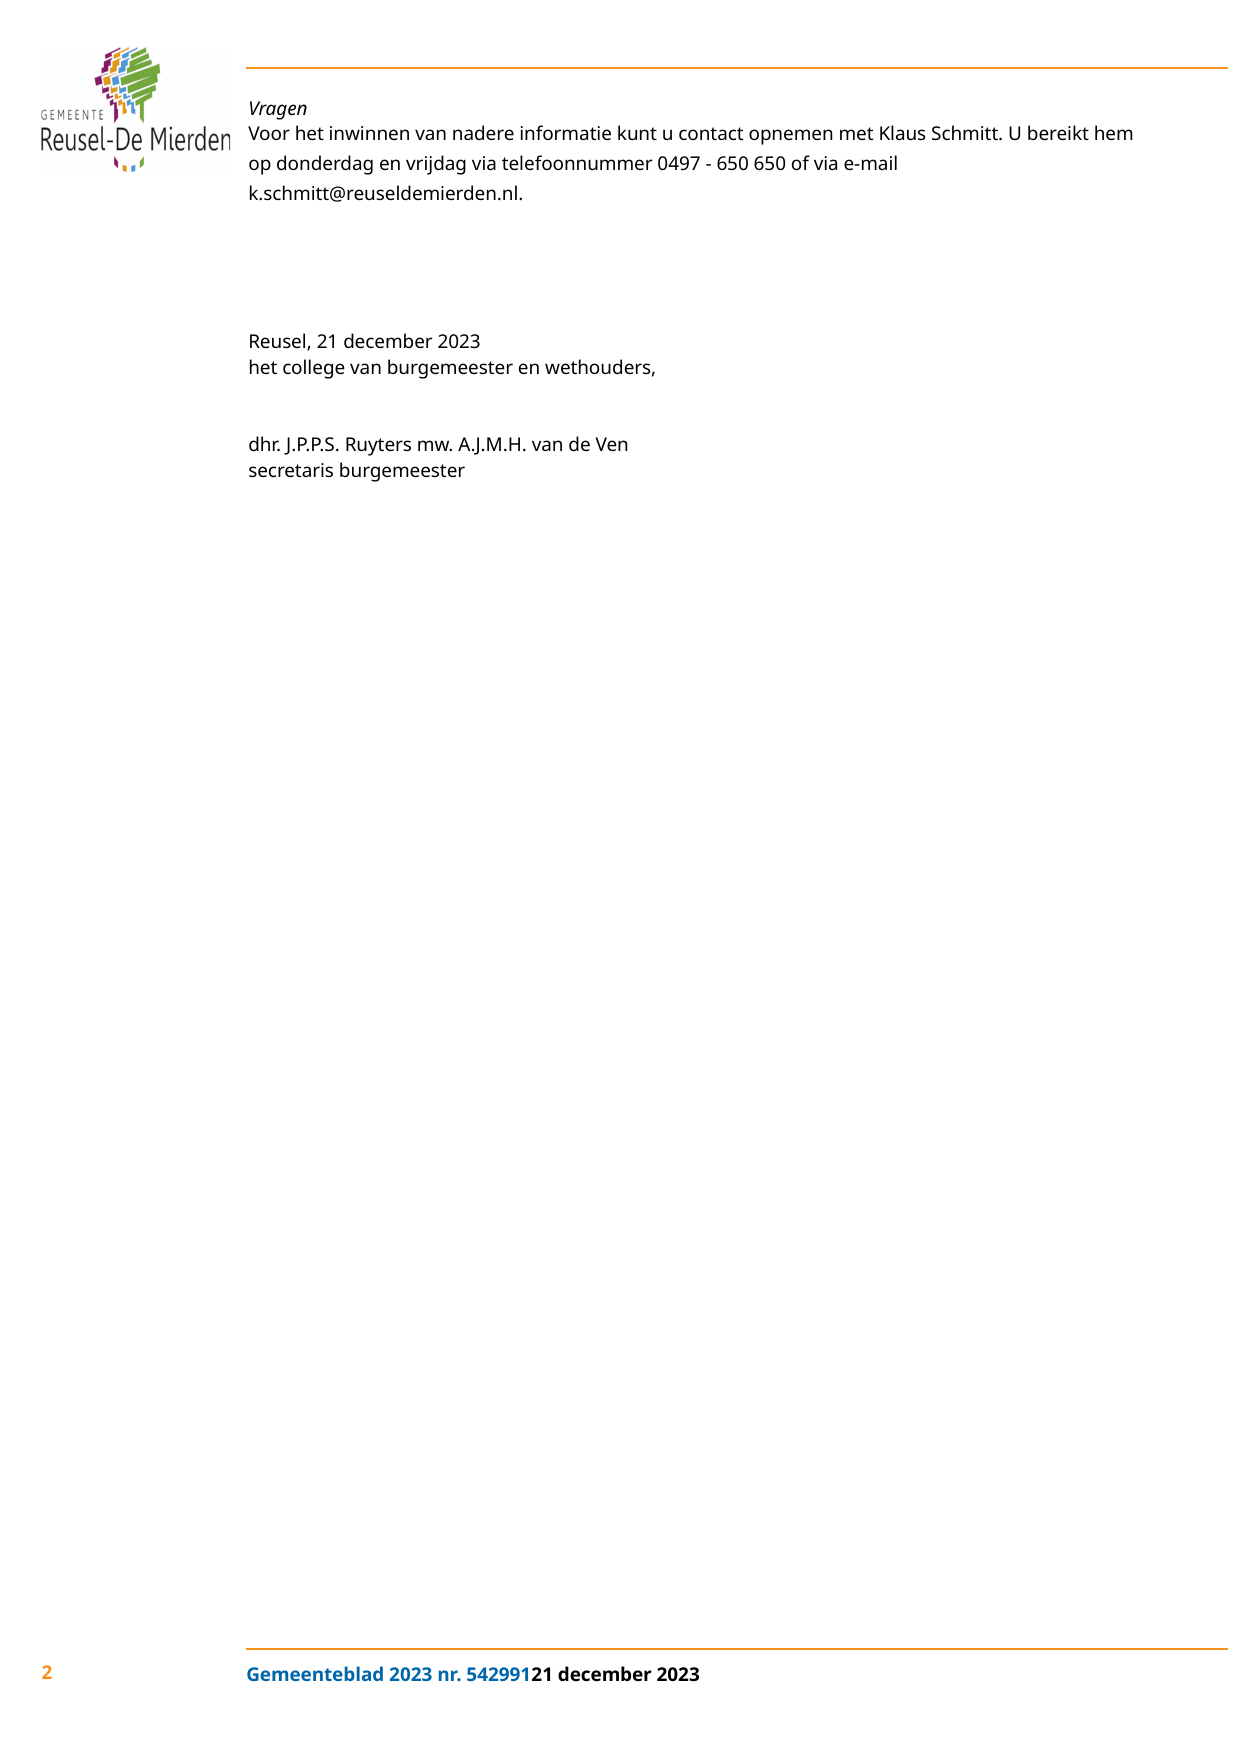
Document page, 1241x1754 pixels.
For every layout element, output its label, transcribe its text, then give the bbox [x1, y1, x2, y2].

text dhr. J.P.P.S. Ruyters mw. A.J.M.H. van de Ven [248, 431, 1152, 457]
text het college van burgemeester en wethouders, [248, 354, 1152, 380]
picture [41, 47, 231, 172]
text Vragen [248, 95, 1152, 121]
text Reusel, 21 december 2023 [248, 328, 1152, 354]
text secretaris burgemeester [248, 457, 1152, 483]
text Voor het inwinnen van nadere informatie kunt u contact opnemen met Klaus Schmitt. U bereikt hem op donderdag en vrijdag via telefoonnummer 0497 - 650 650 of via e-mail k.schmitt@reuseldemierden.nl. [248, 121, 1152, 205]
